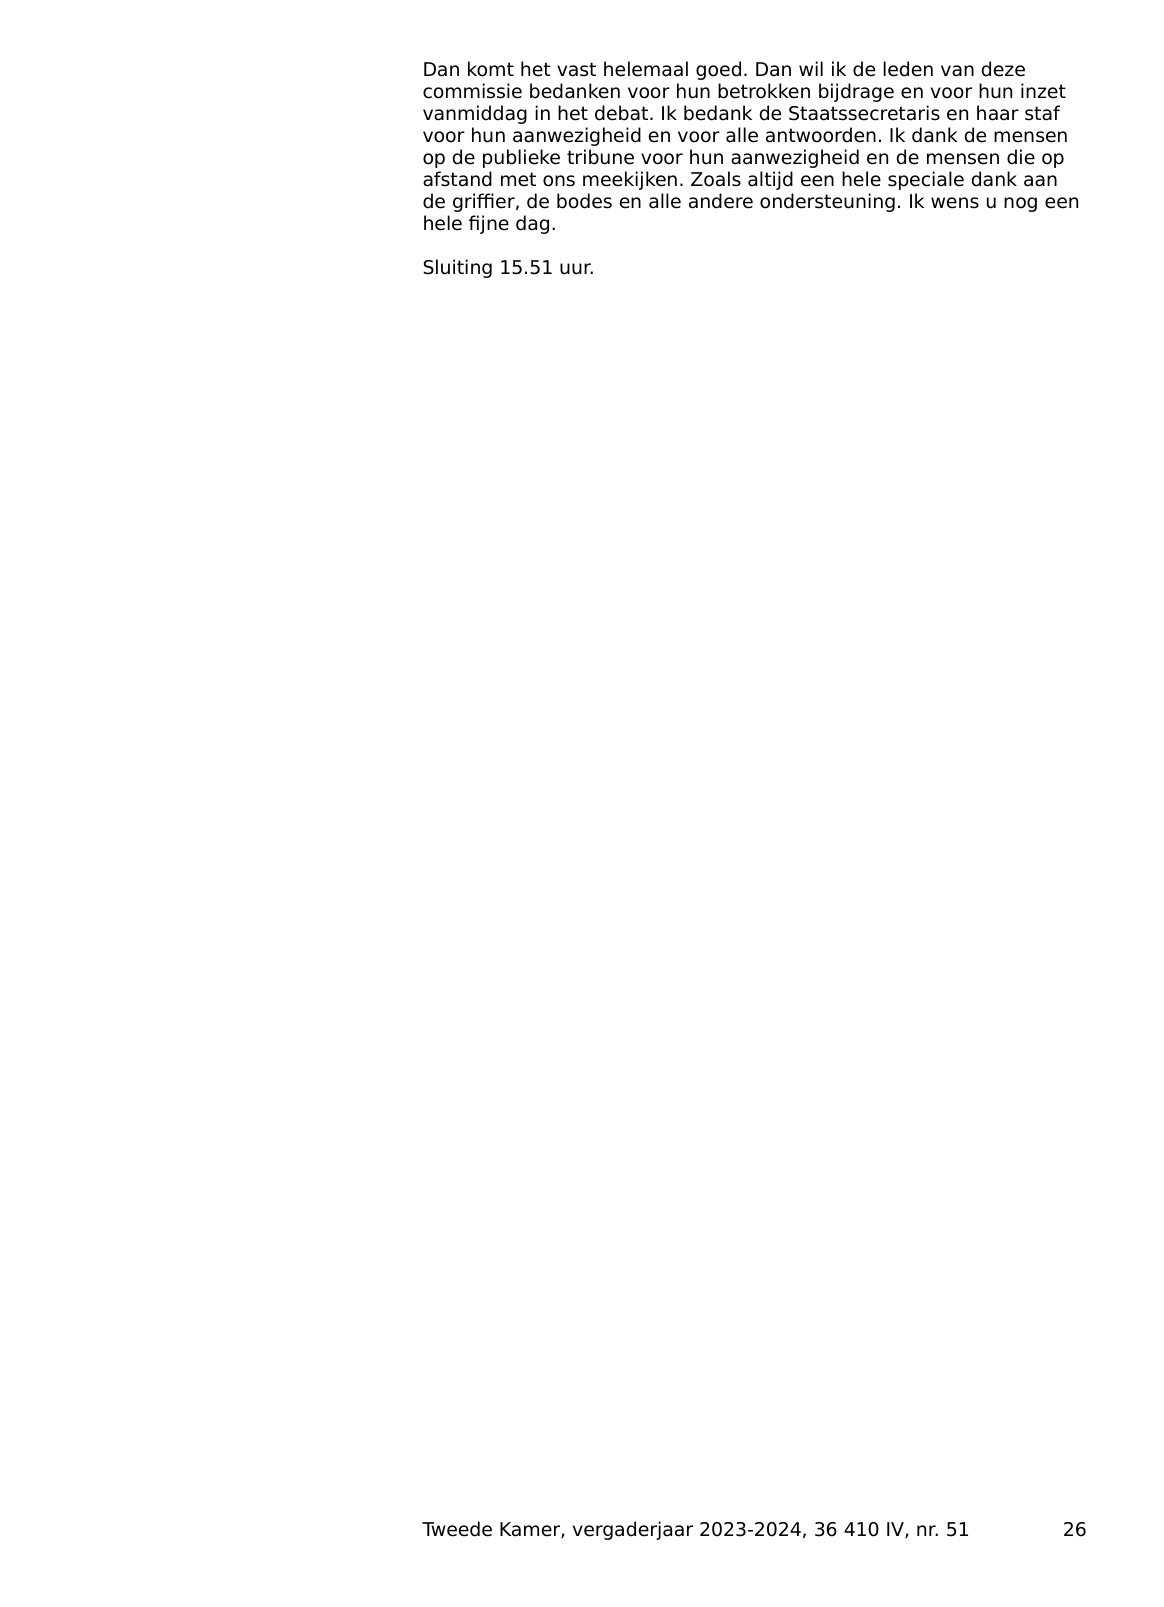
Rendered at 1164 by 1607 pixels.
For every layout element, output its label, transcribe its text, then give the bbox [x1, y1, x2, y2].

text Sluiting 15.51 uur. [422, 257, 1087, 279]
text Dan komt het vast helemaal goed. Dan wil ik de leden van deze commissie bedanken voor hun betrokken bijdrage en voor hun inzet vanmiddag in het debat. Ik bedank de Staatssecretaris en haar staf voor hun aanwezigheid en voor alle antwoorden. Ik dank de mensen op de publieke tribune voor hun aanwezigheid en de mensen die op afstand met ons meekijken. Zoals altijd een hele speciale dank aan de griffier, de bodes en alle andere ondersteuning. Ik wens u nog een hele fijne dag. [422, 59, 1087, 235]
